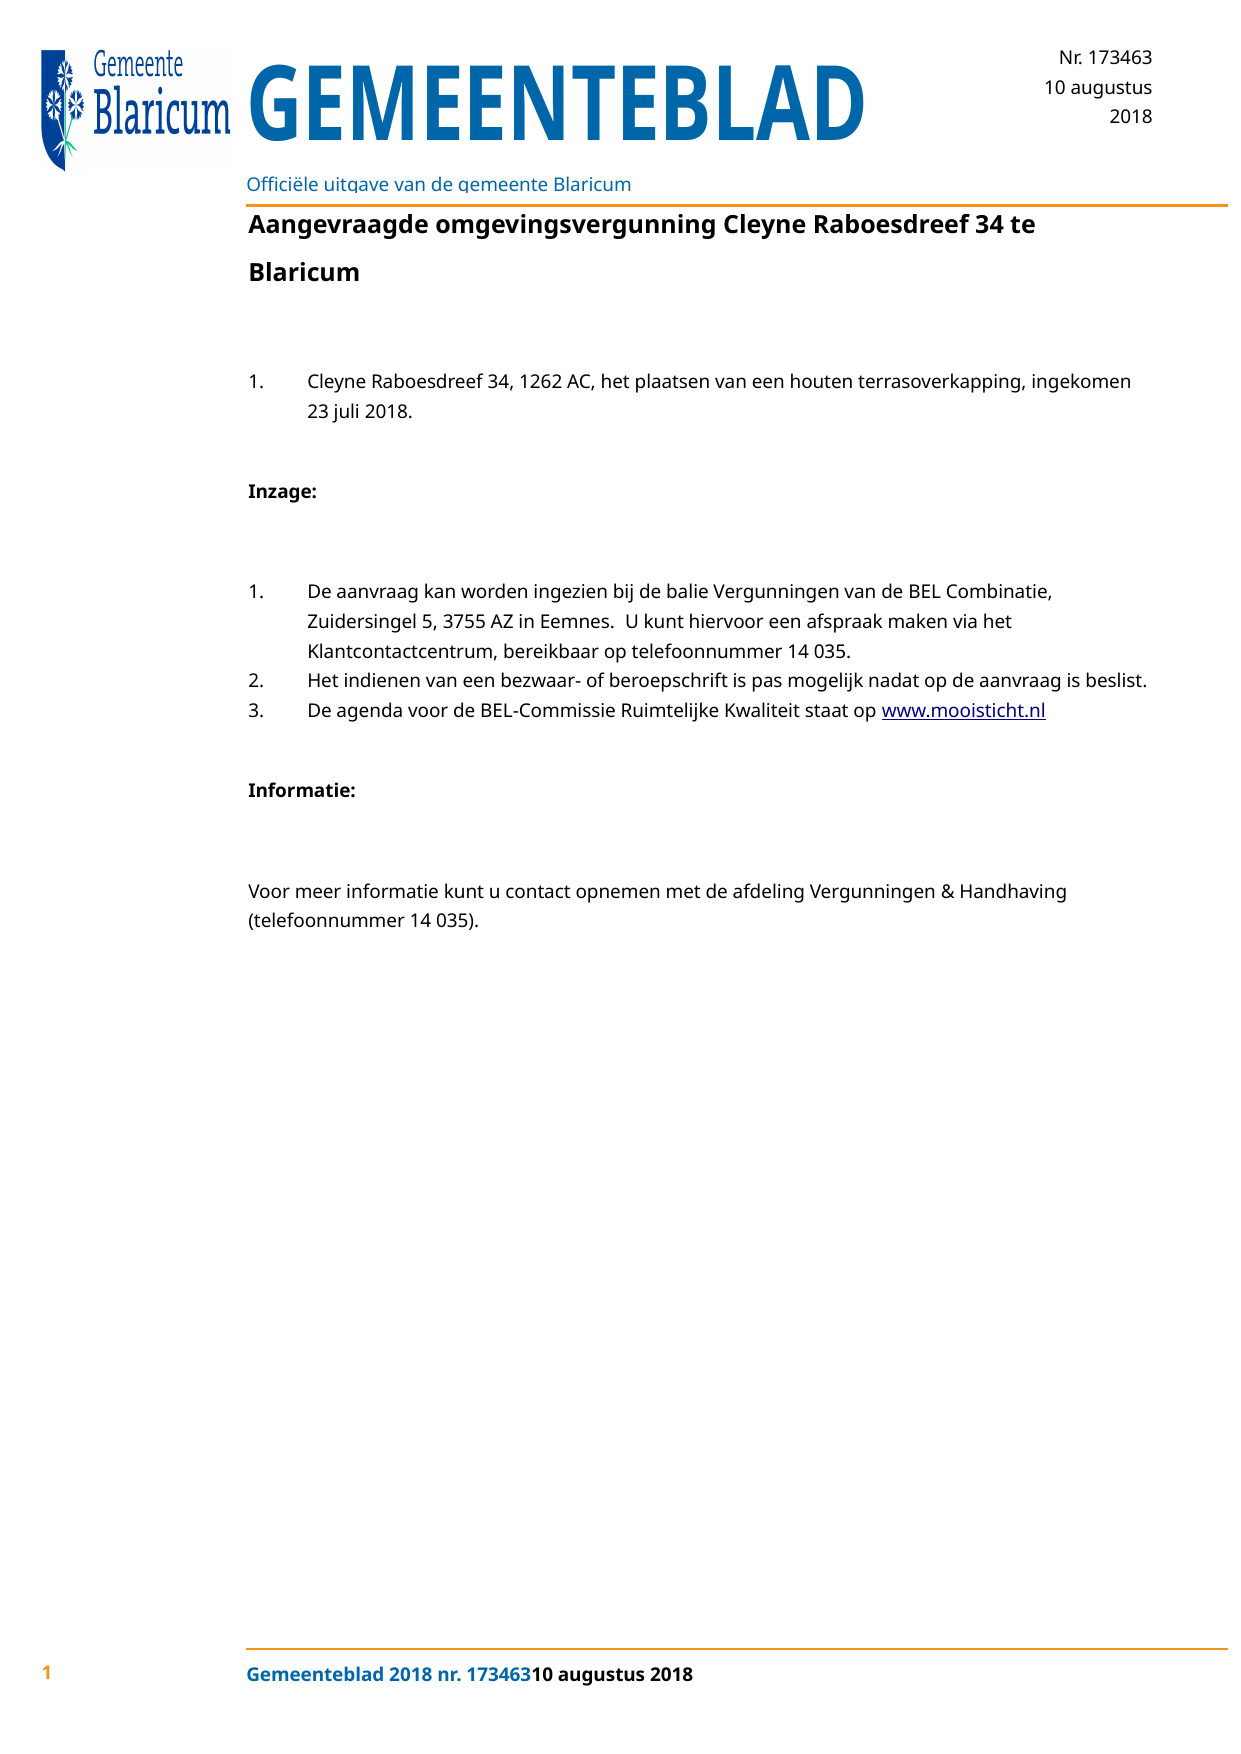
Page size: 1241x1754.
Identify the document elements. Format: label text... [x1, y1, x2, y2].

list Het indienen van een bezwaar- of beroepschrift is pas mogelijk nadat op de aanvraag is beslist. [248, 667, 1152, 693]
list Cleyne Raboesdreef 34, 1262 AC, het plaatsen van een houten terrasoverkapping, ingekomen 23 juli 2018. [248, 368, 1152, 424]
text Voor meer informatie kunt u contact opnemen met de afdeling Vergunningen & Handhaving (telefoonnummer 14 035). [248, 878, 1152, 933]
list De aanvraag kan worden ingezien bij de balie Vergunningen van de BEL Combinatie, Zuidersingel 5, 3755 AZ in Eemnes. U kunt hiervoor een afspraak maken via het Klantcontactcentrum, bereikbaar op telefoonnummer 14 035. [248, 579, 1152, 664]
text Aangevraagde omgevingsvergunning Cleyne Raboesdreef 34 te Blaricum [248, 207, 1152, 288]
picture [41, 47, 231, 172]
list De agenda voor de BEL-Commissie Ruimtelijke Kwaliteit staat op www.mooisticht.nl [248, 697, 1152, 723]
text Inzage: [248, 478, 1152, 504]
text Informatie: [248, 777, 1152, 803]
